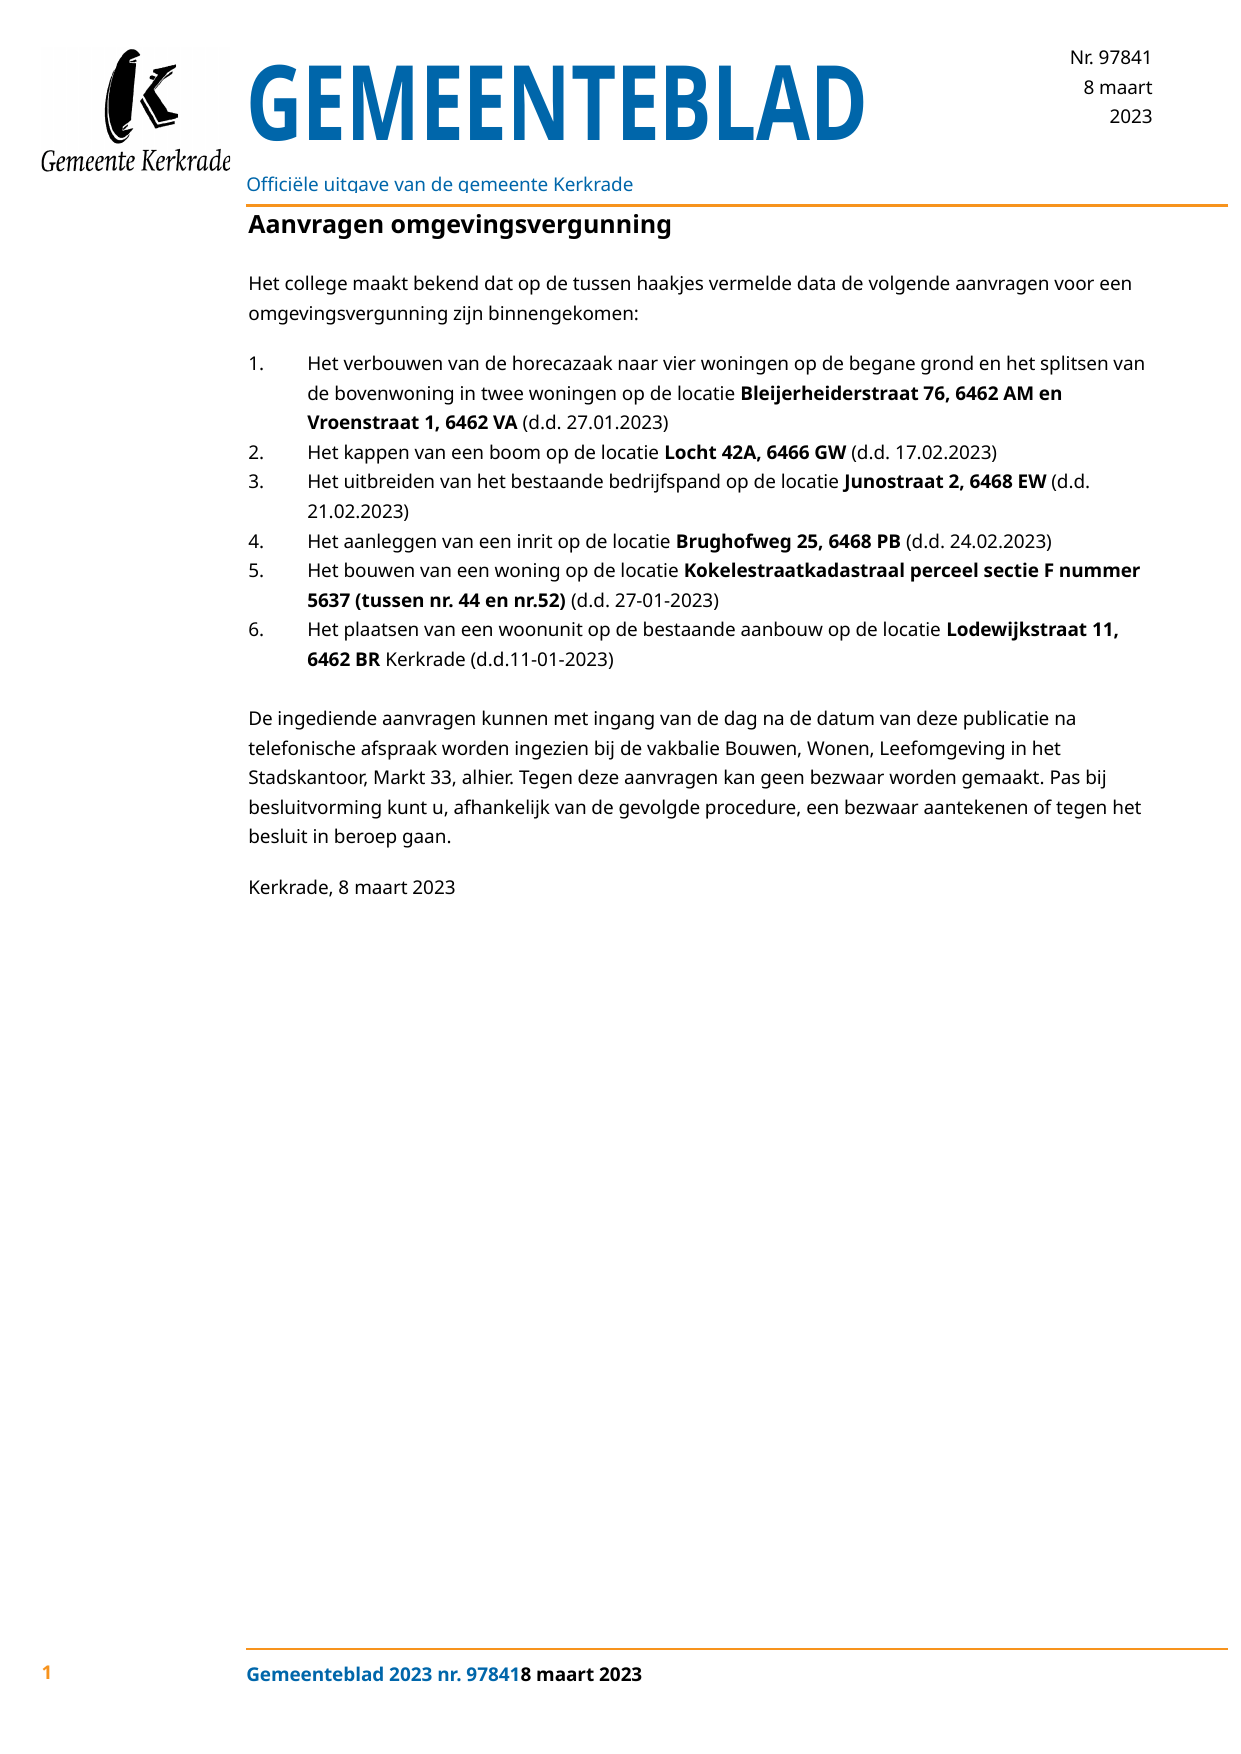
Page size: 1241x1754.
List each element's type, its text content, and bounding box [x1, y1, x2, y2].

text Aanvragen omgevingsvergunning [248, 207, 1152, 241]
list Het uitbreiden van het bestaande bedrijfspand op de locatie Junostraat 2, 6468 EW (d.d. 21.02.2023) [248, 469, 1152, 524]
picture [41, 47, 231, 172]
list Het kappen van een boom op de locatie Locht 42A, 6466 GW (d.d. 17.02.2023) [248, 439, 1152, 465]
text Kerkrade, 8 maart 2023 [248, 874, 1152, 900]
list Het plaatsen van een woonunit op de bestaande aanbouw op de locatie Lodewijkstraat 11, 6462 BR Kerkrade (d.d.11-01-2023) [248, 617, 1152, 672]
list Het bouwen van een woning op de locatie Kokelestraatkadastraal perceel sectie F nummer 5637 (tussen nr. 44 en nr.52) (d.d. 27-01-2023) [248, 557, 1152, 613]
text Het college maakt bekend dat op de tussen haakjes vermelde data de volgende aanvragen voor een omgevingsvergunning zijn binnengekomen: [248, 270, 1152, 326]
list Het aanleggen van een inrit op de locatie Brughofweg 25, 6468 PB (d.d. 24.02.2023) [248, 528, 1152, 553]
list Het verbouwen van de horecazaak naar vier woningen op de begane grond en het splitsen van de bovenwoning in twee woningen op de locatie Bleijerheiderstraat 76, 6462 AM en Vroenstraat 1, 6462 VA (d.d. 27.01.2023) [248, 350, 1152, 435]
text De ingediende aanvragen kunnen met ingang van de dag na de datum van deze publicatie na telefonische afspraak worden ingezien bij de vakbalie Bouwen, Wonen, Leefomgeving in het Stadskantoor, Markt 33, alhier. Tegen deze aanvragen kan geen bezwaar worden gemaakt. Pas bij besluitvorming kunt u, afhankelijk van de gevolgde procedure, een bezwaar aantekenen of tegen het besluit in beroep gaan. [248, 705, 1152, 849]
